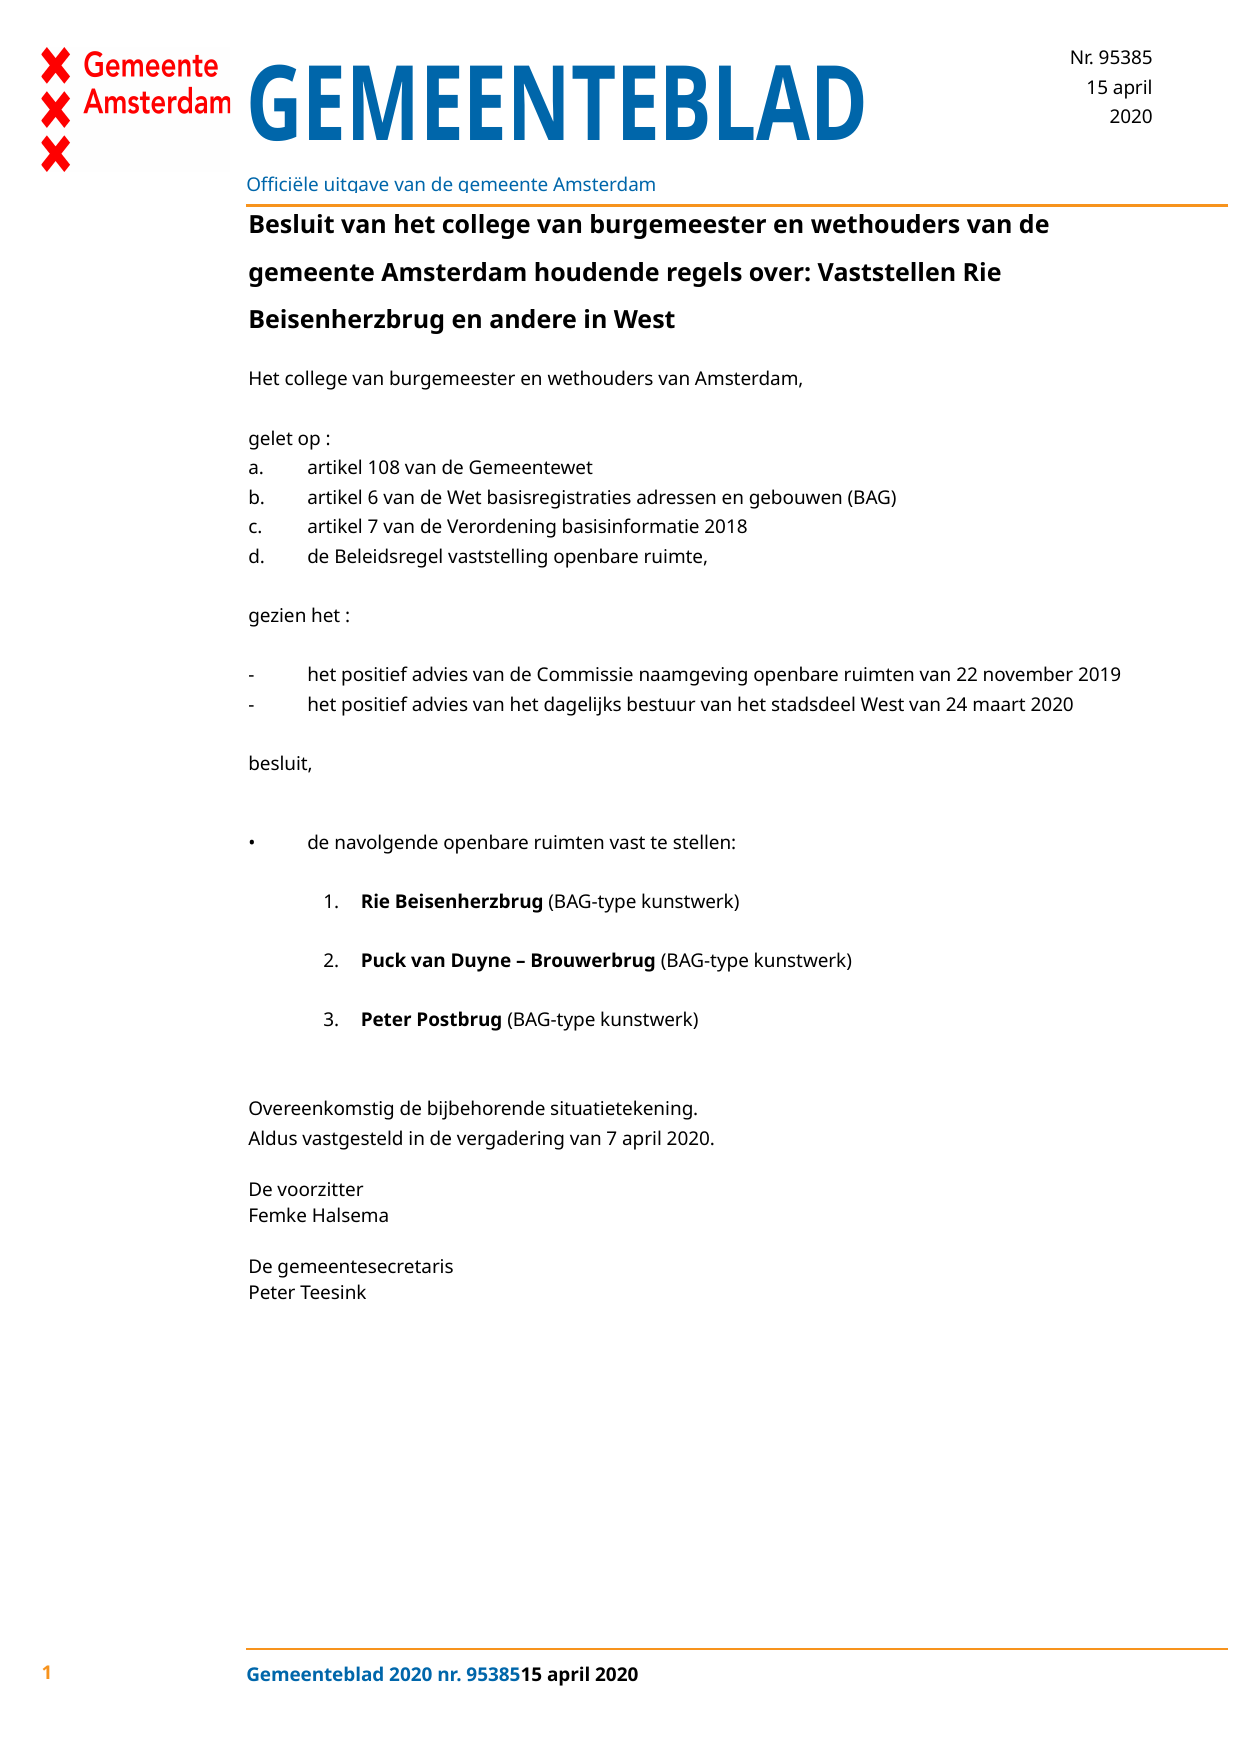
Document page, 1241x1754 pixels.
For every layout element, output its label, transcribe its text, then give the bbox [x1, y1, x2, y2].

picture [41, 47, 231, 172]
text besluit, [248, 750, 1152, 776]
text Peter Teesink [248, 1279, 1152, 1305]
text Overeenkomstig de bijbehorende situatietekening. [248, 1095, 1152, 1121]
text Femke Halsema [248, 1202, 1152, 1228]
list de navolgende openbare ruimten vast te stellen: [248, 829, 1152, 855]
list artikel 108 van de Gemeentewet [248, 454, 1152, 480]
list artikel 7 van de Verordening basisinformatie 2018 [248, 513, 1152, 539]
list Peter Postbrug (BAG-type kunstwerk) [323, 1006, 1152, 1032]
list de Beleidsregel vaststelling openbare ruimte, [248, 543, 1152, 569]
text Het college van burgemeester en wethouders van Amsterdam, [248, 366, 1152, 391]
text Aldus vastgesteld in de vergadering van 7 april 2020. [248, 1125, 1152, 1151]
text De gemeentesecretaris [248, 1253, 1152, 1279]
list het positief advies van het dagelijks bestuur van het stadsdeel West van 24 maart 2020 [248, 691, 1152, 717]
list het positief advies van de Commissie naamgeving openbare ruimten van 22 november 2019 [248, 661, 1152, 687]
list Puck van Duyne – Brouwerbrug (BAG-type kunstwerk) [323, 947, 1152, 973]
text gezien het : [248, 602, 1152, 628]
text gelet op : [248, 425, 1152, 450]
text Besluit van het college van burgemeester en wethouders van de gemeente Amsterdam houdende regels over: Vaststellen Rie Beisenherzbrug en andere in West [248, 207, 1152, 336]
text De voorzitter [248, 1176, 1152, 1202]
list Rie Beisenherzbrug (BAG-type kunstwerk) [323, 888, 1152, 914]
list artikel 6 van de Wet basisregistraties adressen en gebouwen (BAG) [248, 484, 1152, 509]
